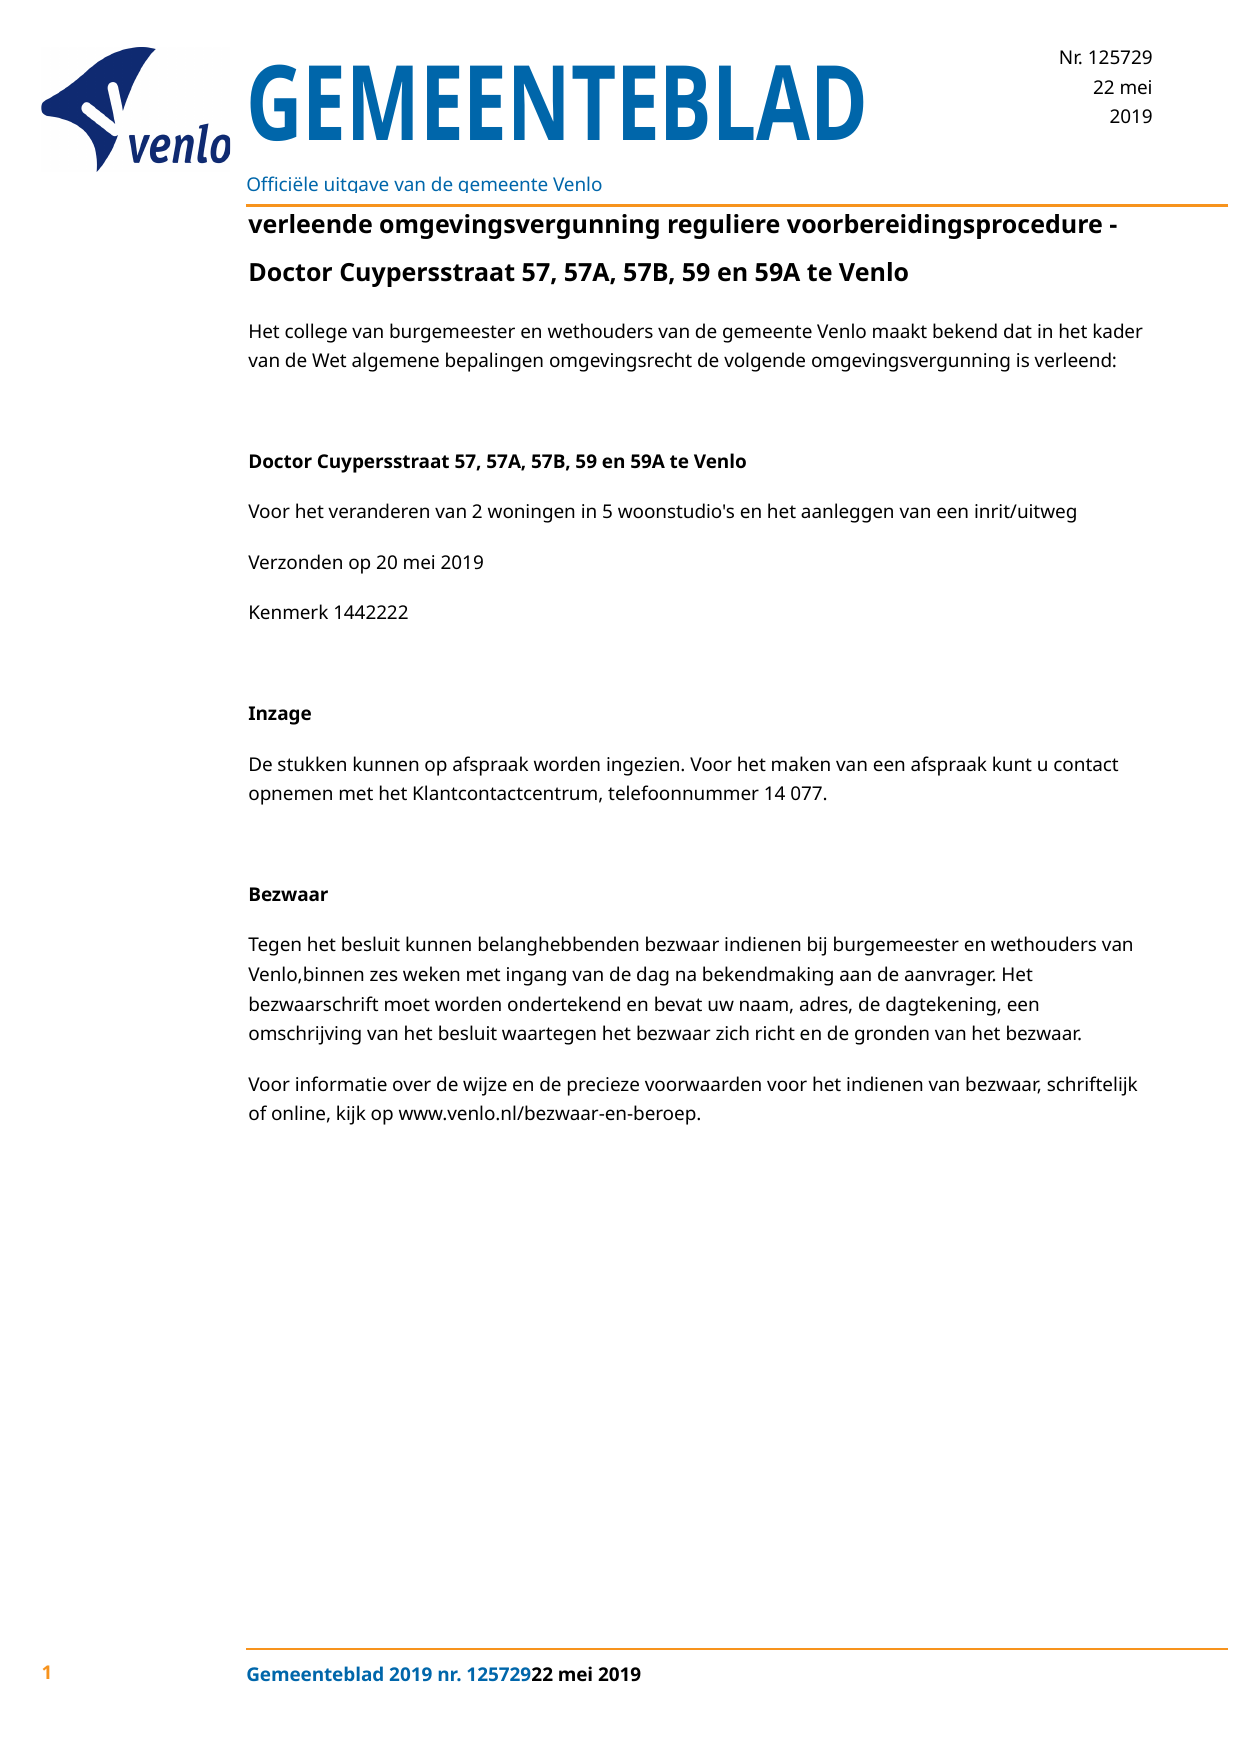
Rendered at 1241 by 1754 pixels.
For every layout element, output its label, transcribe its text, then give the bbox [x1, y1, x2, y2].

text Voor het veranderen van 2 woningen in 5 woonstudio's en het aanleggen van een inrit/uitweg [248, 499, 1152, 524]
text Kenmerk 1442222 [248, 599, 1152, 625]
picture [41, 47, 231, 172]
text De stukken kunnen op afspraak worden ingezien. Voor het maken van een afspraak kunt u contact opnemen met het Klantcontactcentrum, telefoonnummer 14 077. [248, 751, 1152, 806]
text Het college van burgemeester en wethouders van de gemeente Venlo maakt bekend dat in het kader van de Wet algemene bepalingen omgevingsrecht de volgende omgevingsvergunning is verleend: [248, 318, 1152, 373]
text Doctor Cuypersstraat 57, 57A, 57B, 59 en 59A te Venlo [248, 448, 1152, 474]
text Voor informatie over de wijze en de precieze voorwaarden voor het indienen van bezwaar, schriftelijk of online, kijk op www.venlo.nl/bezwaar-en-beroep. [248, 1071, 1152, 1126]
text Bezwaar [248, 881, 1152, 907]
text Verzonden op 20 mei 2019 [248, 549, 1152, 575]
text Tegen het besluit kunnen belanghebbenden bezwaar indienen bij burgemeester en wethouders van Venlo,binnen zes weken met ingang van de dag na bekendmaking aan de aanvrager. Het bezwaarschrift moet worden ondertekend en bevat uw naam, adres, de dagtekening, een omschrijving van het besluit waartegen het bezwaar zich richt en de gronden van het bezwaar. [248, 932, 1152, 1046]
text verleende omgevingsvergunning reguliere voorbereidingsprocedure - Doctor Cuypersstraat 57, 57A, 57B, 59 en 59A te Venlo [248, 207, 1152, 288]
text Inzage [248, 700, 1152, 726]
